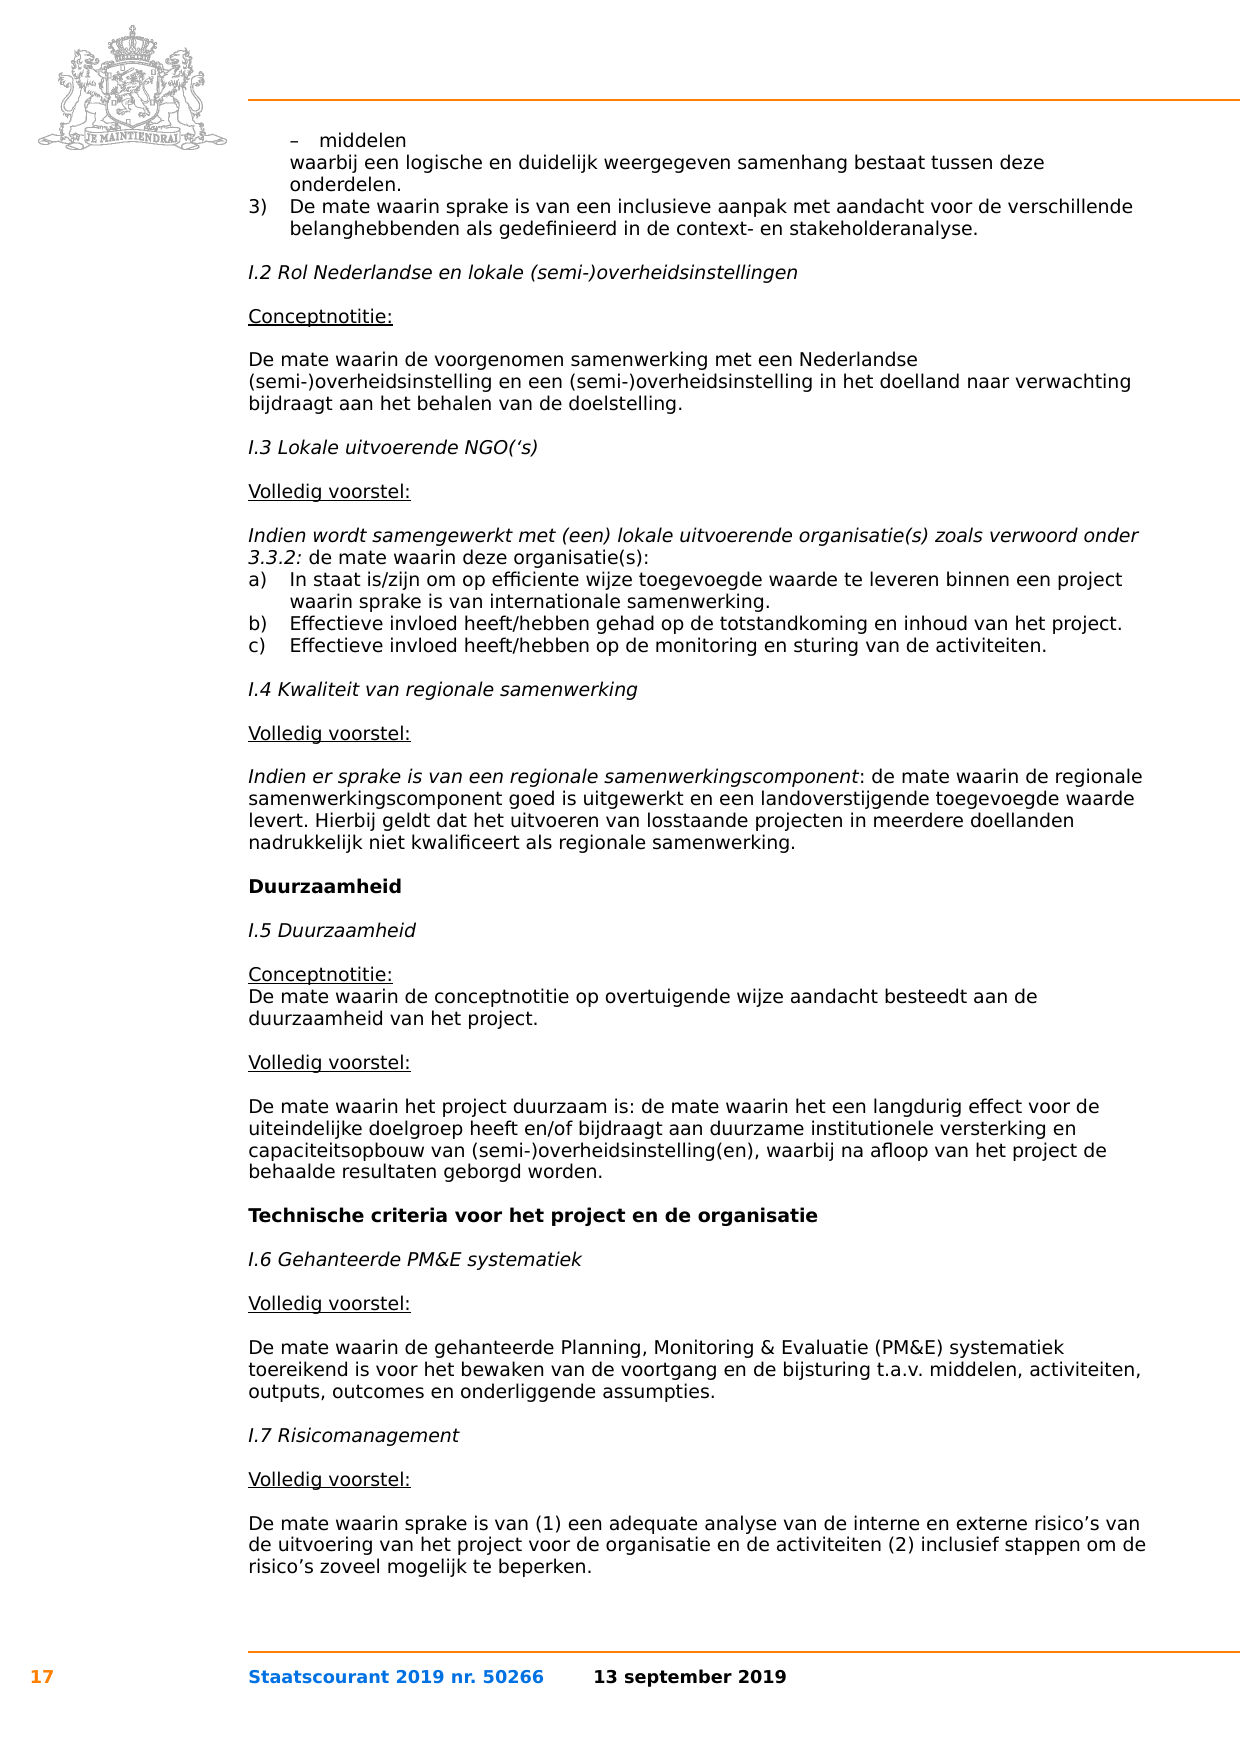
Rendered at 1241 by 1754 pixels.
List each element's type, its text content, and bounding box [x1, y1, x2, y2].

text a) In staat is/zijn om op efficiente wijze toegevoegde waarde te leveren binnen een project waarin sprake is van internationale samenwerking. [248, 569, 1163, 613]
text De mate waarin de voorgenomen samenwerking met een Nederlandse (semi-)overheidsinstelling en een (semi-)overheidsinstelling in het doelland naar verwachting bijdraagt aan het behalen van de doelstelling. [248, 349, 1163, 415]
text Volledig voorstel: [248, 1052, 1163, 1074]
text waarbij een logische en duidelijk weergegeven samenhang bestaat tussen deze onderdelen. [289, 152, 1163, 196]
subtitle I.7 Risicomanagement [248, 1425, 1163, 1447]
text b) Effectieve invloed heeft/hebben gehad op de totstandkoming en inhoud van het project. [248, 613, 1163, 635]
text De mate waarin de conceptnotitie op overtuigende wijze aandacht besteedt aan de duurzaamheid van het project. [248, 986, 1163, 1030]
text – middelen [289, 130, 1163, 152]
text Volledig voorstel: [248, 722, 1163, 744]
text 3) De mate waarin sprake is van een inclusieve aanpak met aandacht voor de verschillende belanghebbenden als gedefinieerd in de context- en stakeholderanalyse. [248, 196, 1163, 240]
subtitle I.3 Lokale uitvoerende NGO(‘s) [248, 437, 1163, 459]
text Indien wordt samengewerkt met (een) lokale uitvoerende organisatie(s) zoals verwoord onder 3.3.2: de mate waarin deze organisatie(s): [248, 525, 1163, 569]
subtitle I.4 Kwaliteit van regionale samenwerking [248, 679, 1163, 701]
text De mate waarin sprake is van (1) een adequate analyse van de interne en externe risico’s van de uitvoering van het project voor de organisatie en de activiteiten (2) inclusief stappen om de risico’s zoveel mogelijk te beperken. [248, 1512, 1163, 1578]
text De mate waarin de gehanteerde Planning, Monitoring & Evaluatie (PM&E) systematiek toereikend is voor het bewaken van de voortgang en de bijsturing t.a.v. middelen, activiteiten, outputs, outcomes en onderliggende assumpties. [248, 1337, 1163, 1403]
subtitle I.6 Gehanteerde PM&E systematiek [248, 1249, 1163, 1271]
picture [38, 25, 227, 150]
text Volledig voorstel: [248, 481, 1163, 503]
subtitle I.5 Duurzaamheid [248, 920, 1163, 942]
text Indien er sprake is van een regionale samenwerkingscomponent: de mate waarin de regionale samenwerkingscomponent goed is uitgewerkt en een landoverstijgende toegevoegde waarde levert. Hierbij geldt dat het uitvoeren van losstaande projecten in meerdere doellanden nadrukkelijk niet kwalificeert als regionale samenwerking. [248, 766, 1163, 854]
text Conceptnotitie: [248, 964, 1163, 986]
text De mate waarin het project duurzaam is: de mate waarin het een langdurig effect voor de uiteindelijke doelgroep heeft en/of bijdraagt aan duurzame institutionele versterking en capaciteitsopbouw van (semi-)overheidsinstelling(en), waarbij na afloop van het project de behaalde resultaten geborgd worden. [248, 1096, 1163, 1183]
subtitle I.2 Rol Nederlandse en lokale (semi-)overheidsinstellingen [248, 262, 1163, 284]
text Volledig voorstel: [248, 1293, 1163, 1315]
subtitle Technische criteria voor het project en de organisatie [248, 1205, 1163, 1227]
text Conceptnotitie: [248, 306, 1163, 327]
text c) Effectieve invloed heeft/hebben op de monitoring en sturing van de activiteiten. [248, 635, 1163, 657]
subtitle Duurzaamheid [248, 876, 1163, 898]
text Volledig voorstel: [248, 1468, 1163, 1491]
